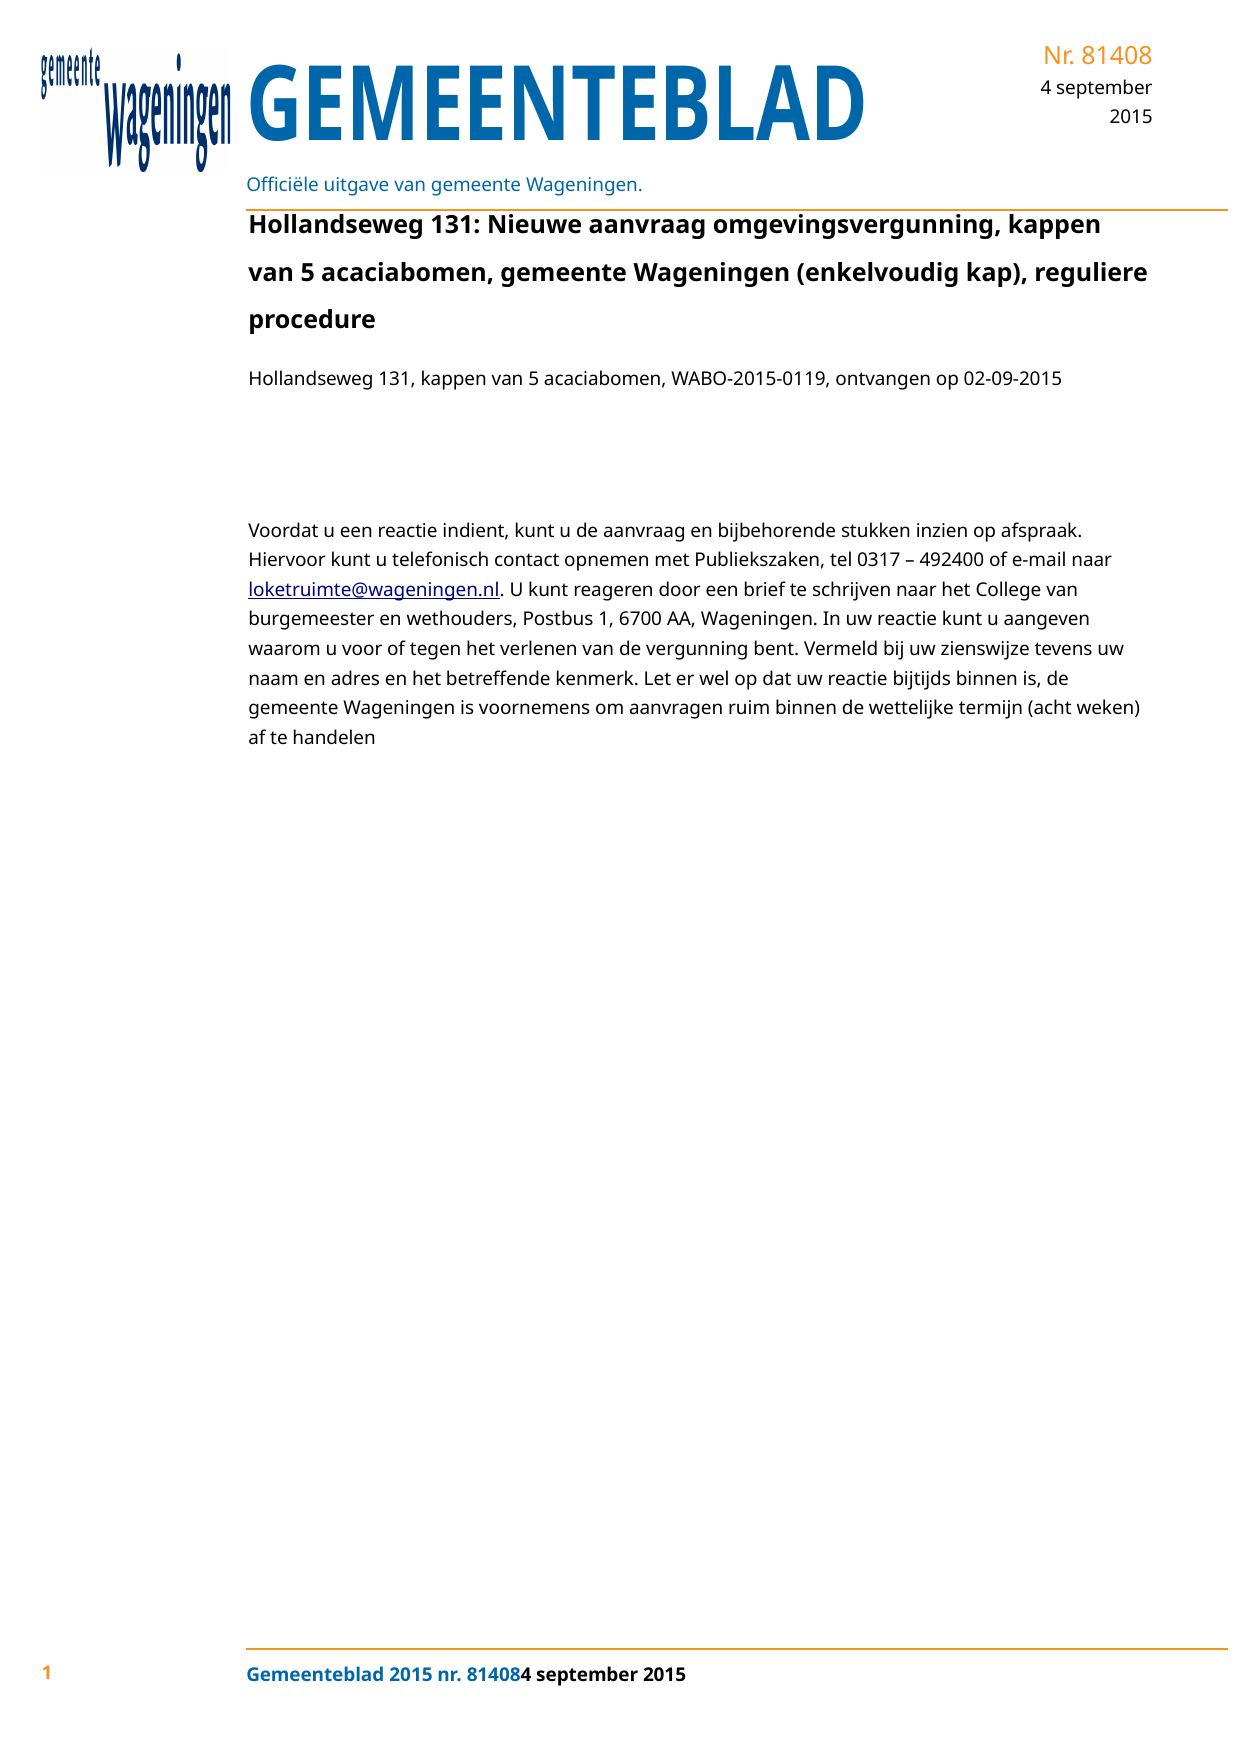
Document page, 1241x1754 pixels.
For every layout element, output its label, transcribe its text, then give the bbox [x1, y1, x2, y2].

text Hollandseweg 131, kappen van 5 acaciabomen, WABO-2015-0119, ontvangen op 02-09-2015 [248, 366, 1152, 391]
text Voordat u een reactie indient, kunt u de aanvraag en bijbehorende stukken inzien op afspraak. Hiervoor kunt u telefonisch contact opnemen met Publiekszaken, tel 0317 – 492400 of e-mail naar loketruimte@wageningen.nl. U kunt reageren door een brief te schrijven naar het College van burgemeester en wethouders, Postbus 1, 6700 AA, Wageningen. In uw reactie kunt u aangeven waarom u voor of tegen het verlenen van de vergunning bent. Vermeld bij uw zienswijze tevens uw naam en adres en het betreffende kenmerk. Let er wel op dat uw reactie bijtijds binnen is, de gemeente Wageningen is voornemens om aanvragen ruim binnen de wettelijke termijn (acht weken) af te handelen [248, 517, 1152, 749]
text Hollandseweg 131: Nieuwe aanvraag omgevingsvergunning, kappen van 5 acaciabomen, gemeente Wageningen (enkelvoudig kap), reguliere procedure [248, 211, 1152, 336]
picture [41, 47, 231, 172]
